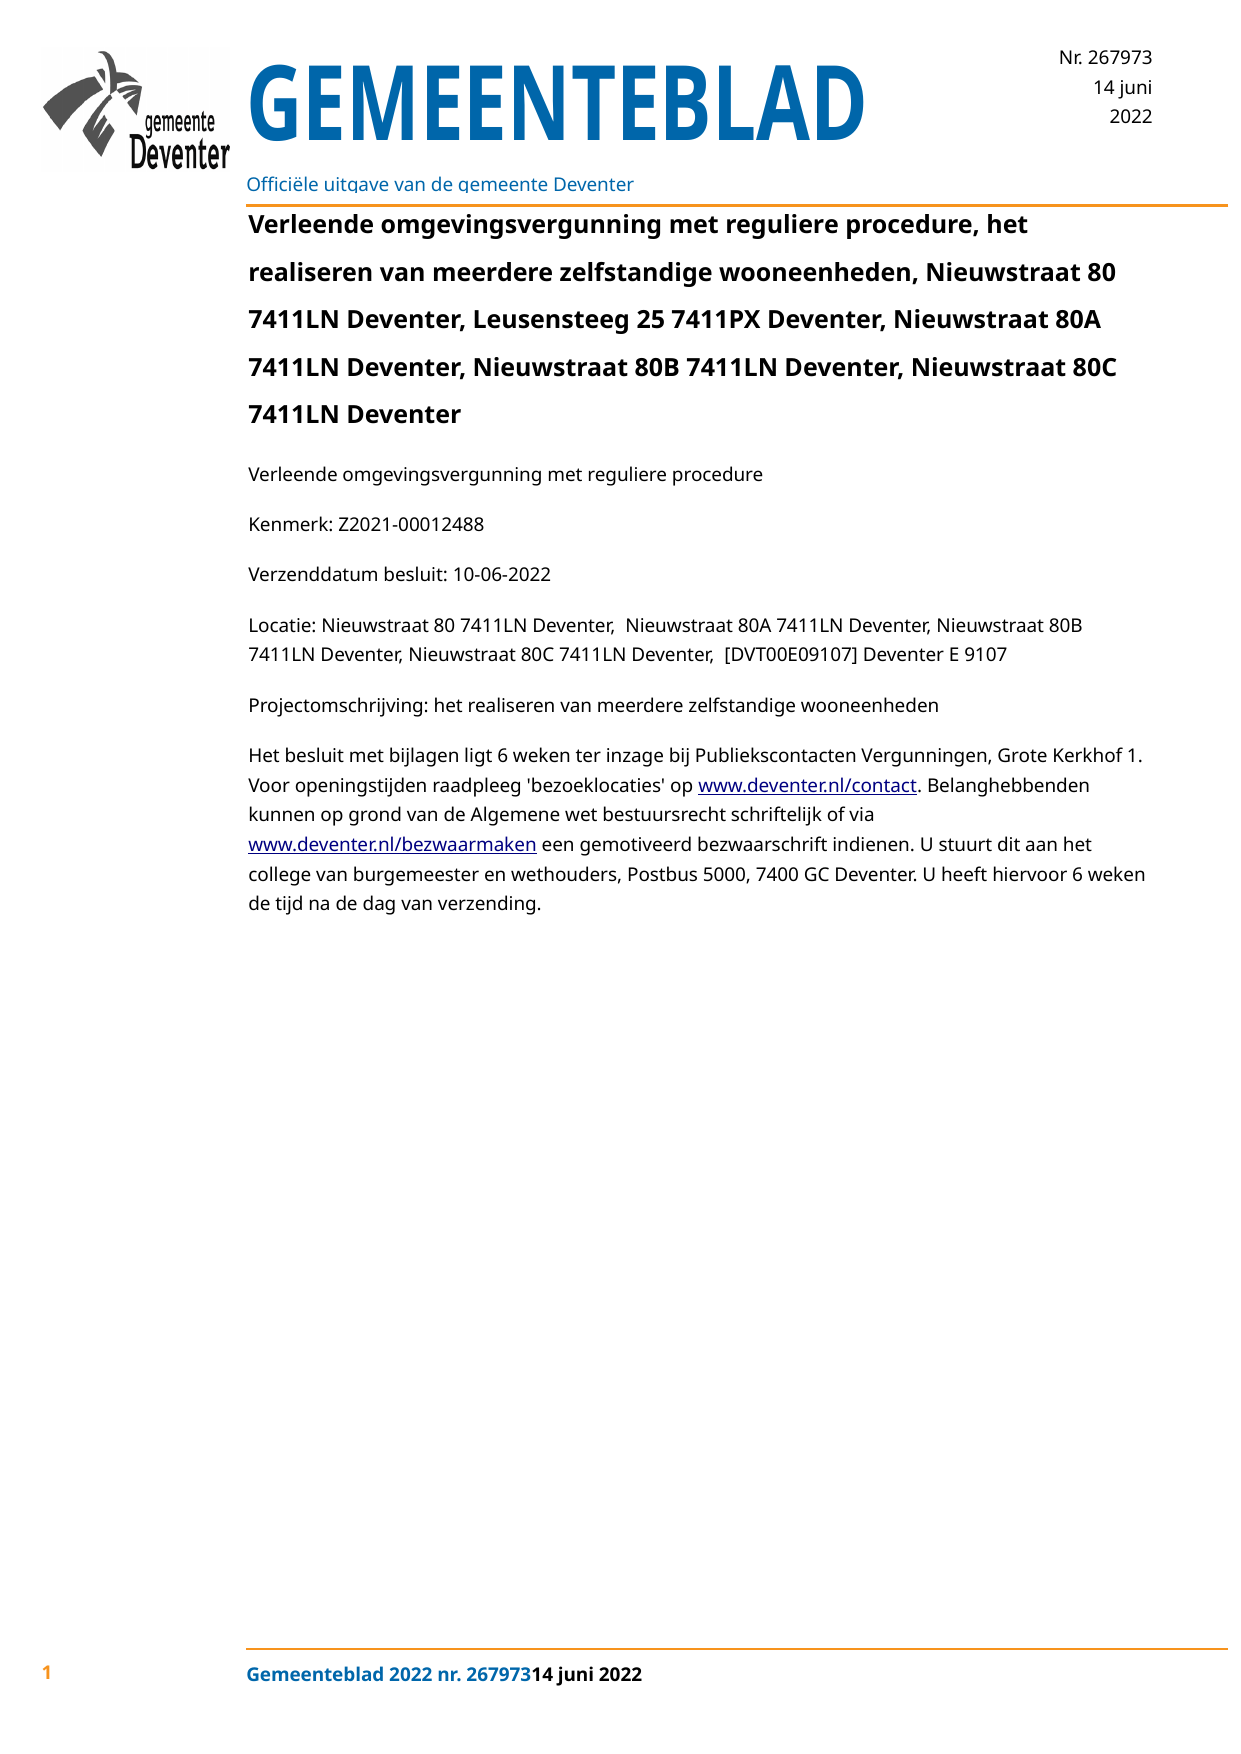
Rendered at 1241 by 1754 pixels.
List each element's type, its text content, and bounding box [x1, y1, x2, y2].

text Verzenddatum besluit: 10-06-2022 [248, 562, 1152, 587]
text Kenmerk: Z2021-00012488 [248, 511, 1152, 537]
text Verleende omgevingsvergunning met reguliere procedure, het realiseren van meerdere zelfstandige wooneenheden, Nieuwstraat 80 7411LN Deventer, Leusensteeg 25 7411PX Deventer, Nieuwstraat 80A 7411LN Deventer, Nieuwstraat 80B 7411LN Deventer, Nieuwstraat 80C 7411LN Deventer [248, 207, 1152, 431]
text Locatie: Nieuwstraat 80 7411LN Deventer, Nieuwstraat 80A 7411LN Deventer, Nieuwstraat 80B 7411LN Deventer, Nieuwstraat 80C 7411LN Deventer, [DVT00E09107] Deventer E 9107 [248, 612, 1152, 667]
text Het besluit met bijlagen ligt 6 weken ter inzage bij Publiekscontacten Vergunningen, Grote Kerkhof 1. Voor openingstijden raadpleeg 'bezoeklocaties' op www.deventer.nl/contact. Belanghebbenden kunnen op grond van de Algemene wet bestuursrecht schriftelijk of via www.deventer.nl/bezwaarmaken een gemotiveerd bezwaarschrift indienen. U stuurt dit aan het college van burgemeester en wethouders, Postbus 5000, 7400 GC Deventer. U heeft hiervoor 6 weken de tijd na de dag van verzending. [248, 742, 1152, 916]
text Projectomschrijving: het realiseren van meerdere zelfstandige wooneenheden [248, 692, 1152, 718]
text Verleende omgevingsvergunning met reguliere procedure [248, 461, 1152, 486]
picture [41, 47, 231, 172]
